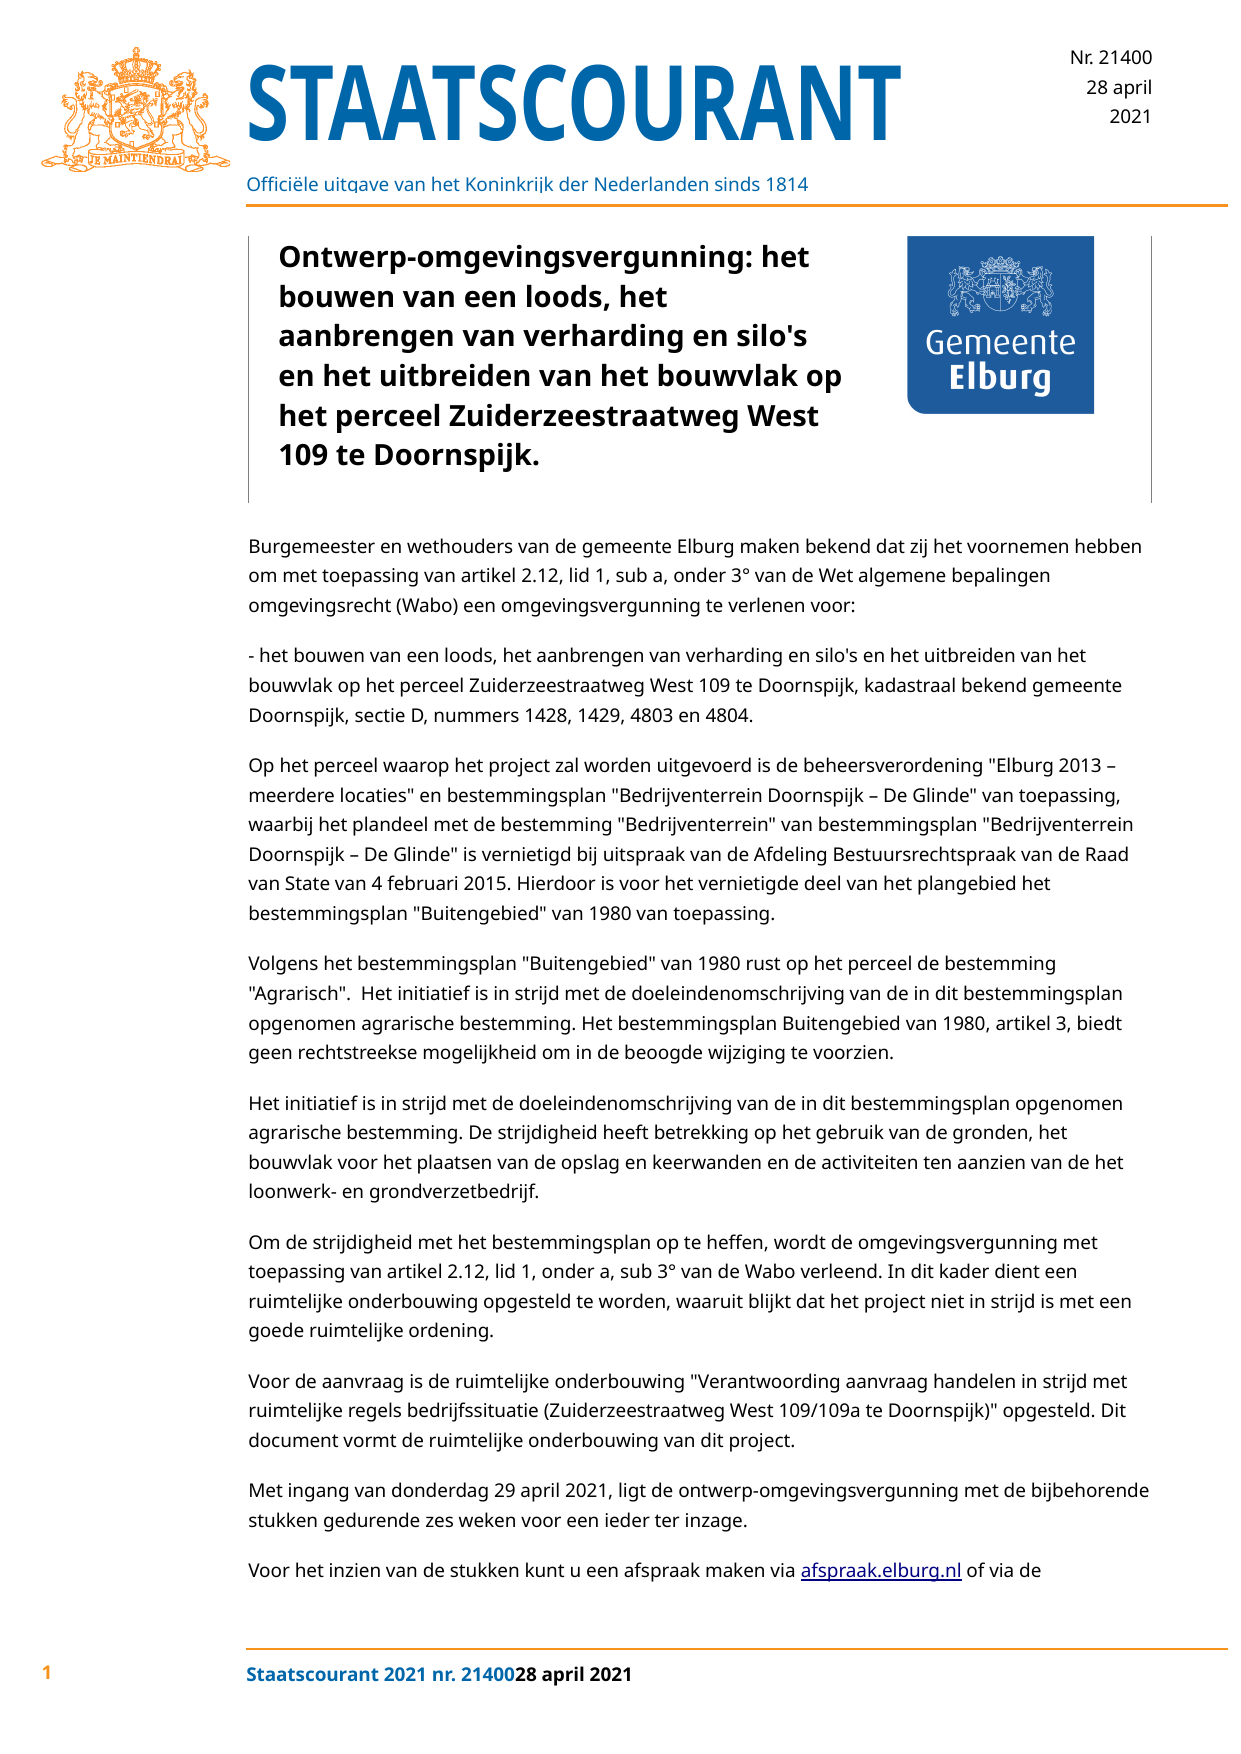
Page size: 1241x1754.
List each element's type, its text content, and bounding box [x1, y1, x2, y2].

picture [907, 236, 1095, 414]
table_header [850, 236, 907, 413]
text Het initiatief is in strijd met de doeleindenomschrijving van de in dit bestemmingsplan opgenomen agrarische bestemming. De strijdigheid heeft betrekking op het gebruik van de gronden, het bouwvlak voor het plaatsen van de opslag en keerwanden en de activiteiten ten aanzien van de het loonwerk- en grondverzetbedrijf. [248, 1090, 1152, 1204]
text Voor het inzien van de stukken kunt u een afspraak maken via afspraak.elburg.nl of via de [248, 1558, 1152, 1583]
text Voor de aanvraag is de ruimtelijke onderbouwing "Verantwoording aanvraag handelen in strijd met ruimtelijke regels bedrijfssituatie (Zuiderzeestraatweg West 109/109a te Doornspijk)" opgesteld. Dit document vormt de ruimtelijke onderbouwing van dit project. [248, 1368, 1152, 1453]
text Met ingang van donderdag 29 april 2021, ligt de ontwerp-omgevingsvergunning met de bijbehorende stukken gedurende zes weken voor een ieder ter inzage. [248, 1478, 1152, 1533]
picture [41, 47, 231, 172]
table_header Ontwerp-omgevingsvergunning: het bouwen van een loods, het aanbrengen van verharding en silo's en het uitbreiden van het bouwvlak op het perceel Zuiderzeestraatweg West 109 te Doornspijk. [249, 236, 850, 503]
text - het bouwen van een loods, het aanbrengen van verharding en silo's en het uitbreiden van het bouwvlak op het perceel Zuiderzeestraatweg West 109 te Doornspijk, kadastraal bekend gemeente Doornspijk, sectie D, nummers 1428, 1429, 4803 en 4804. [248, 643, 1152, 727]
text Volgens het bestemmingsplan "Buitengebied" van 1980 rust op het perceel de bestemming "Agrarisch". Het initiatief is in strijd met de doeleindenomschrijving van de in dit bestemmingsplan opgenomen agrarische bestemming. Het bestemmingsplan Buitengebied van 1980, artikel 3, biedt geen rechtstreekse mogelijkheid om in de beoogde wijziging te voorzien. [248, 951, 1152, 1065]
text Om de strijdigheid met het bestemmingsplan op te heffen, wordt de omgevingsvergunning met toepassing van artikel 2.12, lid 1, onder a, sub 3° van de Wabo verleend. In dit kader dient een ruimtelijke onderbouwing opgesteld te worden, waaruit blijkt dat het project niet in strijd is met een goede ruimtelijke ordening. [248, 1229, 1152, 1343]
text Op het perceel waarop het project zal worden uitgevoerd is de beheersverordening "Elburg 2013 – meerdere locaties" en bestemmingsplan "Bedrijventerrein Doornspijk – De Glinde" van toepassing, waarbij het plandeel met de bestemming "Bedrijventerrein" van bestemmingsplan "Bedrijventerrein Doornspijk – De Glinde" is vernietigd bij uitspraak van de Afdeling Bestuursrechtspraak van de Raad van State van 4 februari 2015. Hierdoor is voor het vernietigde deel van het plangebied het bestemmingsplan "Buitengebied" van 1980 van toepassing. [248, 752, 1152, 926]
table_header [1095, 236, 1151, 413]
text Burgemeester en wethouders van de gemeente Elburg maken bekend dat zij het voornemen hebben om met toepassing van artikel 2.12, lid 1, sub a, onder 3° van de Wet algemene bepalingen omgevingsrecht (Wabo) een omgevingsvergunning te verlenen voor: [248, 533, 1152, 618]
table_header [850, 414, 1151, 503]
